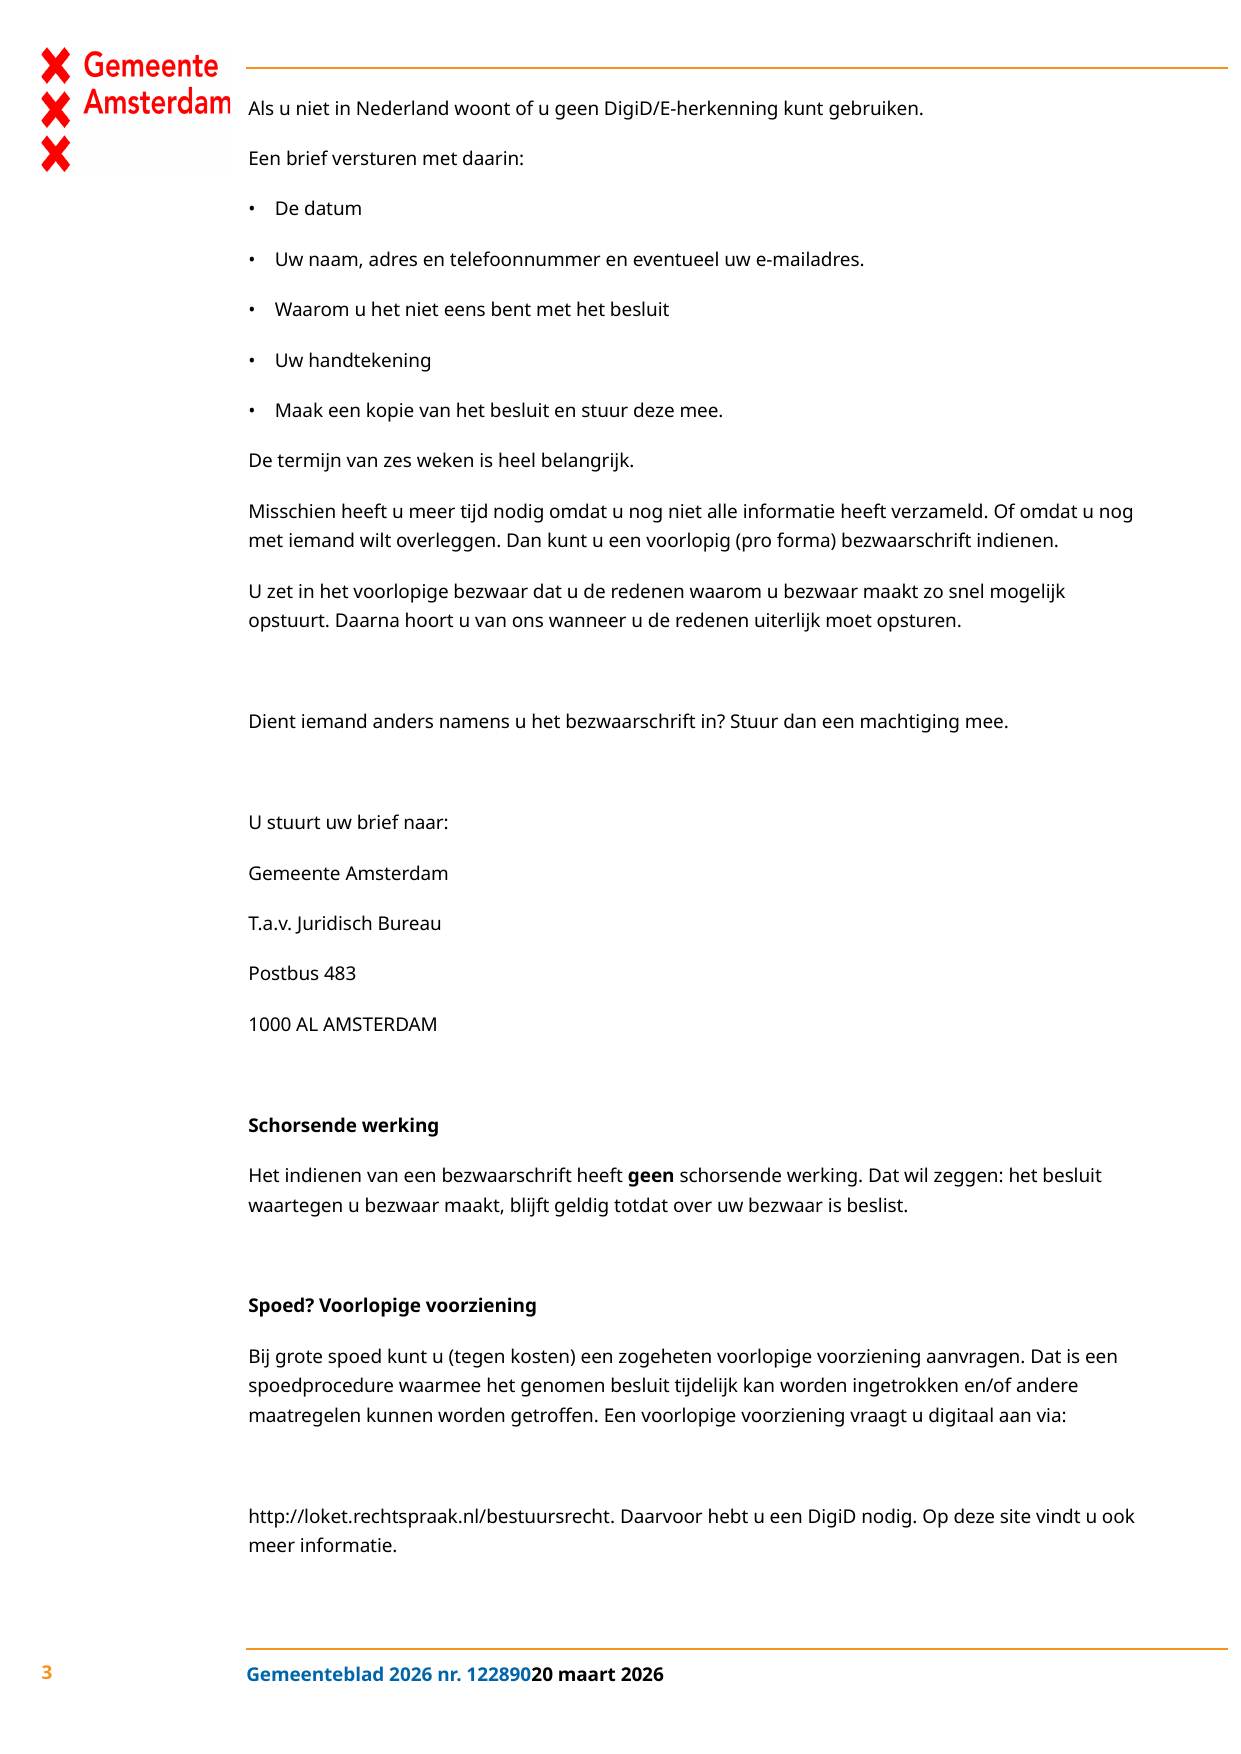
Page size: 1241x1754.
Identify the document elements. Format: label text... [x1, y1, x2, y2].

text Als u niet in Nederland woont of u geen DigiD/E-herkenning kunt gebruiken. [248, 95, 1152, 121]
text • Waarom u het niet eens bent met het besluit [248, 296, 1152, 322]
text 1000 AL AMSTERDAM [248, 1011, 1152, 1037]
text Misschien heeft u meer tijd nodig omdat u nog niet alle informatie heeft verzameld. Of omdat u nog met iemand wilt overleggen. Dan kunt u een voorlopig (pro forma) bezwaarschrift indienen. [248, 498, 1152, 553]
text Bij grote spoed kunt u (tegen kosten) een zogeheten voorlopige voorziening aanvragen. Dat is een spoedprocedure waarmee het genomen besluit tijdelijk kan worden ingetrokken en/of andere maatregelen kunnen worden getroffen. Een voorlopige voorziening vraagt u digitaal aan via: [248, 1343, 1152, 1428]
text http://loket.rechtspraak.nl/bestuursrecht. Daarvoor hebt u een DigiD nodig. Op deze site vindt u ook meer informatie. [248, 1503, 1152, 1558]
text Schorsende werking [248, 1112, 1152, 1138]
text • Uw handtekening [248, 347, 1152, 373]
text Spoed? Voorlopige voorziening [248, 1293, 1152, 1318]
text • Uw naam, adres en telefoonnummer en eventueel uw e-mailadres. [248, 246, 1152, 272]
text Dient iemand anders namens u het bezwaarschrift in? Stuur dan een machtiging mee. [248, 708, 1152, 734]
text Een brief versturen met daarin: [248, 145, 1152, 171]
picture [41, 47, 231, 172]
text U stuurt uw brief naar: [248, 809, 1152, 835]
text • Maak een kopie van het besluit en stuur deze mee. [248, 397, 1152, 423]
text Het indienen van een bezwaarschrift heeft geen schorsende werking. Dat wil zeggen: het besluit waartegen u bezwaar maakt, blijft geldig totdat over uw bezwaar is beslist. [248, 1162, 1152, 1218]
text T.a.v. Juridisch Bureau [248, 910, 1152, 936]
text Gemeente Amsterdam [248, 860, 1152, 886]
text U zet in het voorlopige bezwaar dat u de redenen waarom u bezwaar maakt zo snel mogelijk opstuurt. Daarna hoort u van ons wanneer u de redenen uiterlijk moet opsturen. [248, 578, 1152, 633]
text Postbus 483 [248, 961, 1152, 986]
text • De datum [248, 196, 1152, 221]
text De termijn van zes weken is heel belangrijk. [248, 448, 1152, 473]
